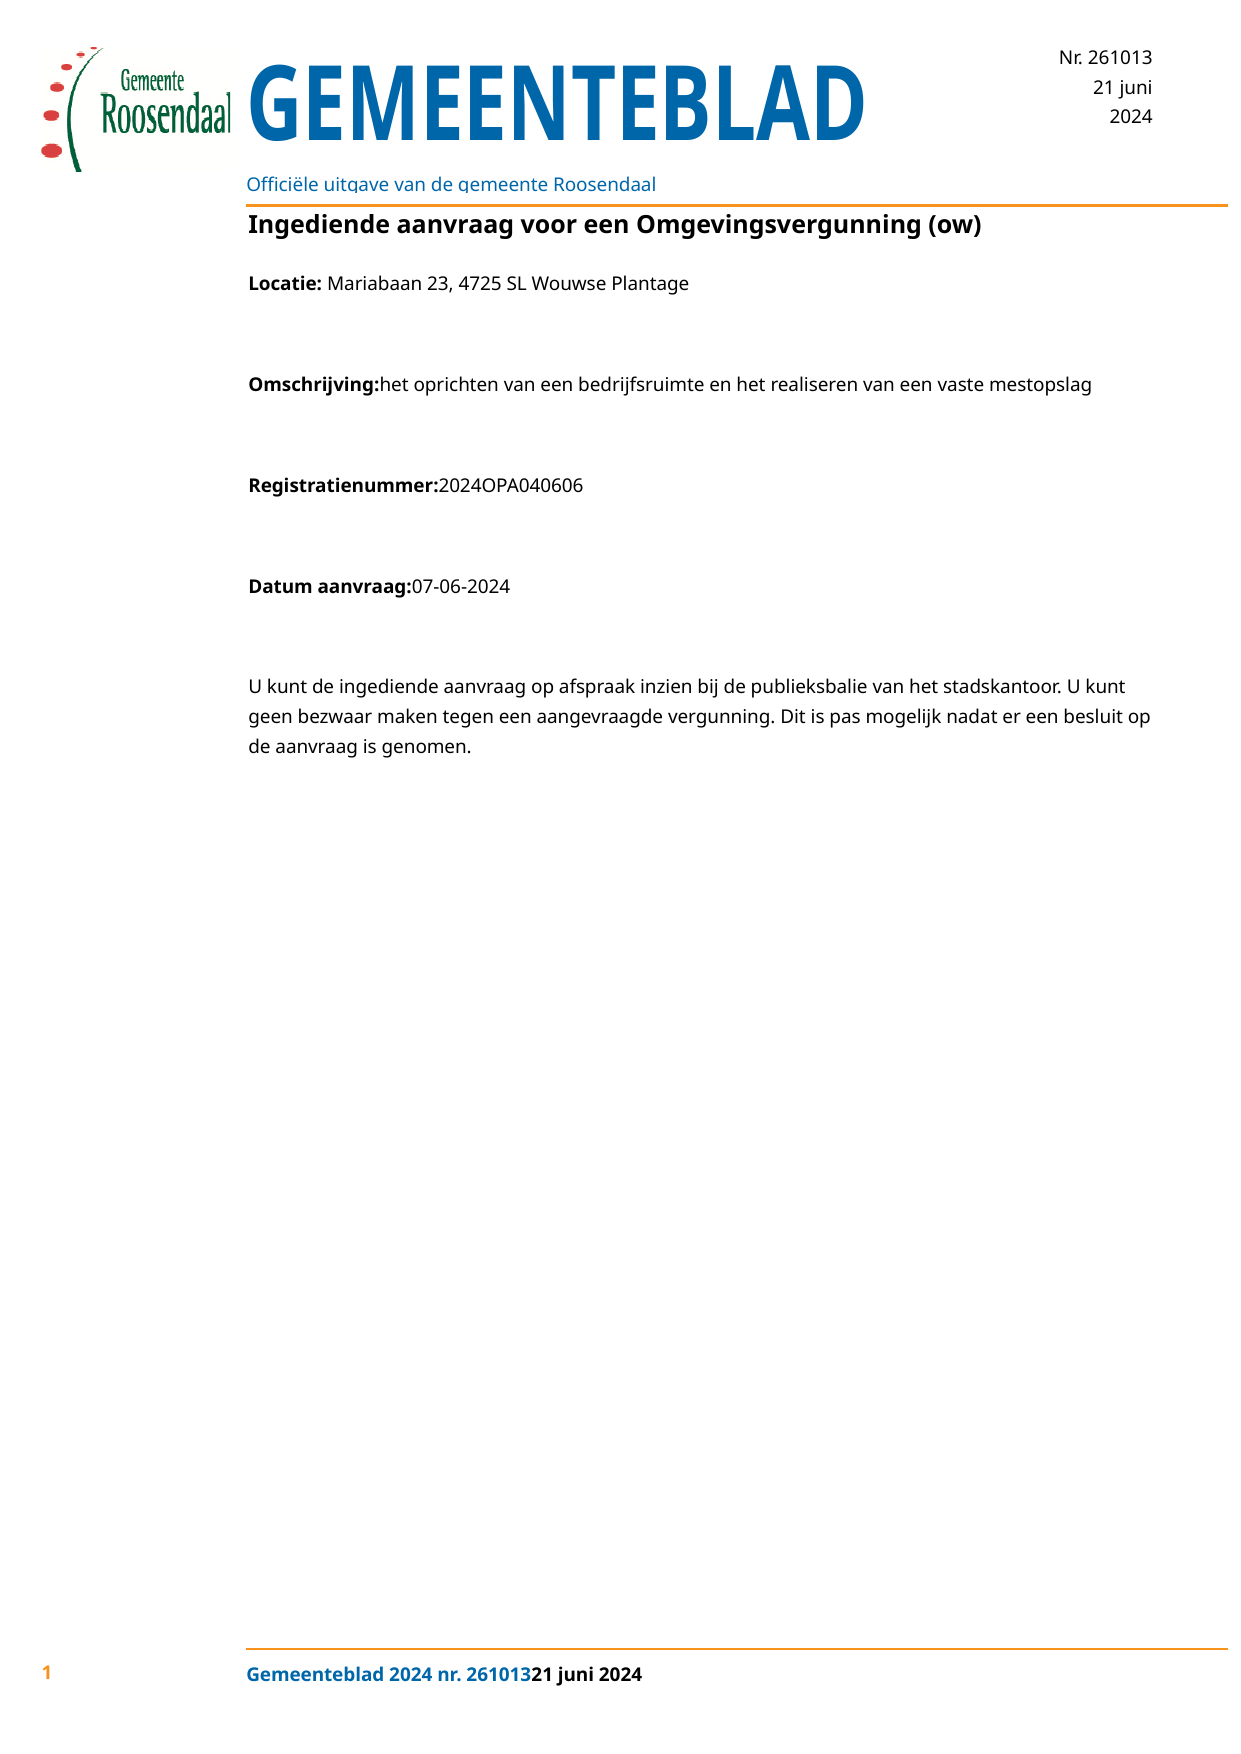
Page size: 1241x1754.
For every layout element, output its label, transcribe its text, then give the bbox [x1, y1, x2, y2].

text Locatie: Mariabaan 23, 4725 SL Wouwse Plantage [248, 270, 1152, 296]
text Ingediende aanvraag voor een Omgevingsvergunning (ow) [248, 207, 1152, 241]
text U kunt de ingediende aanvraag op afspraak inzien bij de publieksbalie van het stadskantoor. U kunt geen bezwaar maken tegen een aangevraagde vergunning. Dit is pas mogelijk nadat er een besluit op de aanvraag is genomen. [248, 674, 1152, 758]
text Datum aanvraag:07-06-2024 [248, 573, 1152, 598]
text Omschrijving:het oprichten van een bedrijfsruimte en het realiseren van een vaste mestopslag [248, 371, 1152, 397]
picture [41, 47, 231, 172]
text Registratienummer:2024OPA040606 [248, 472, 1152, 498]
